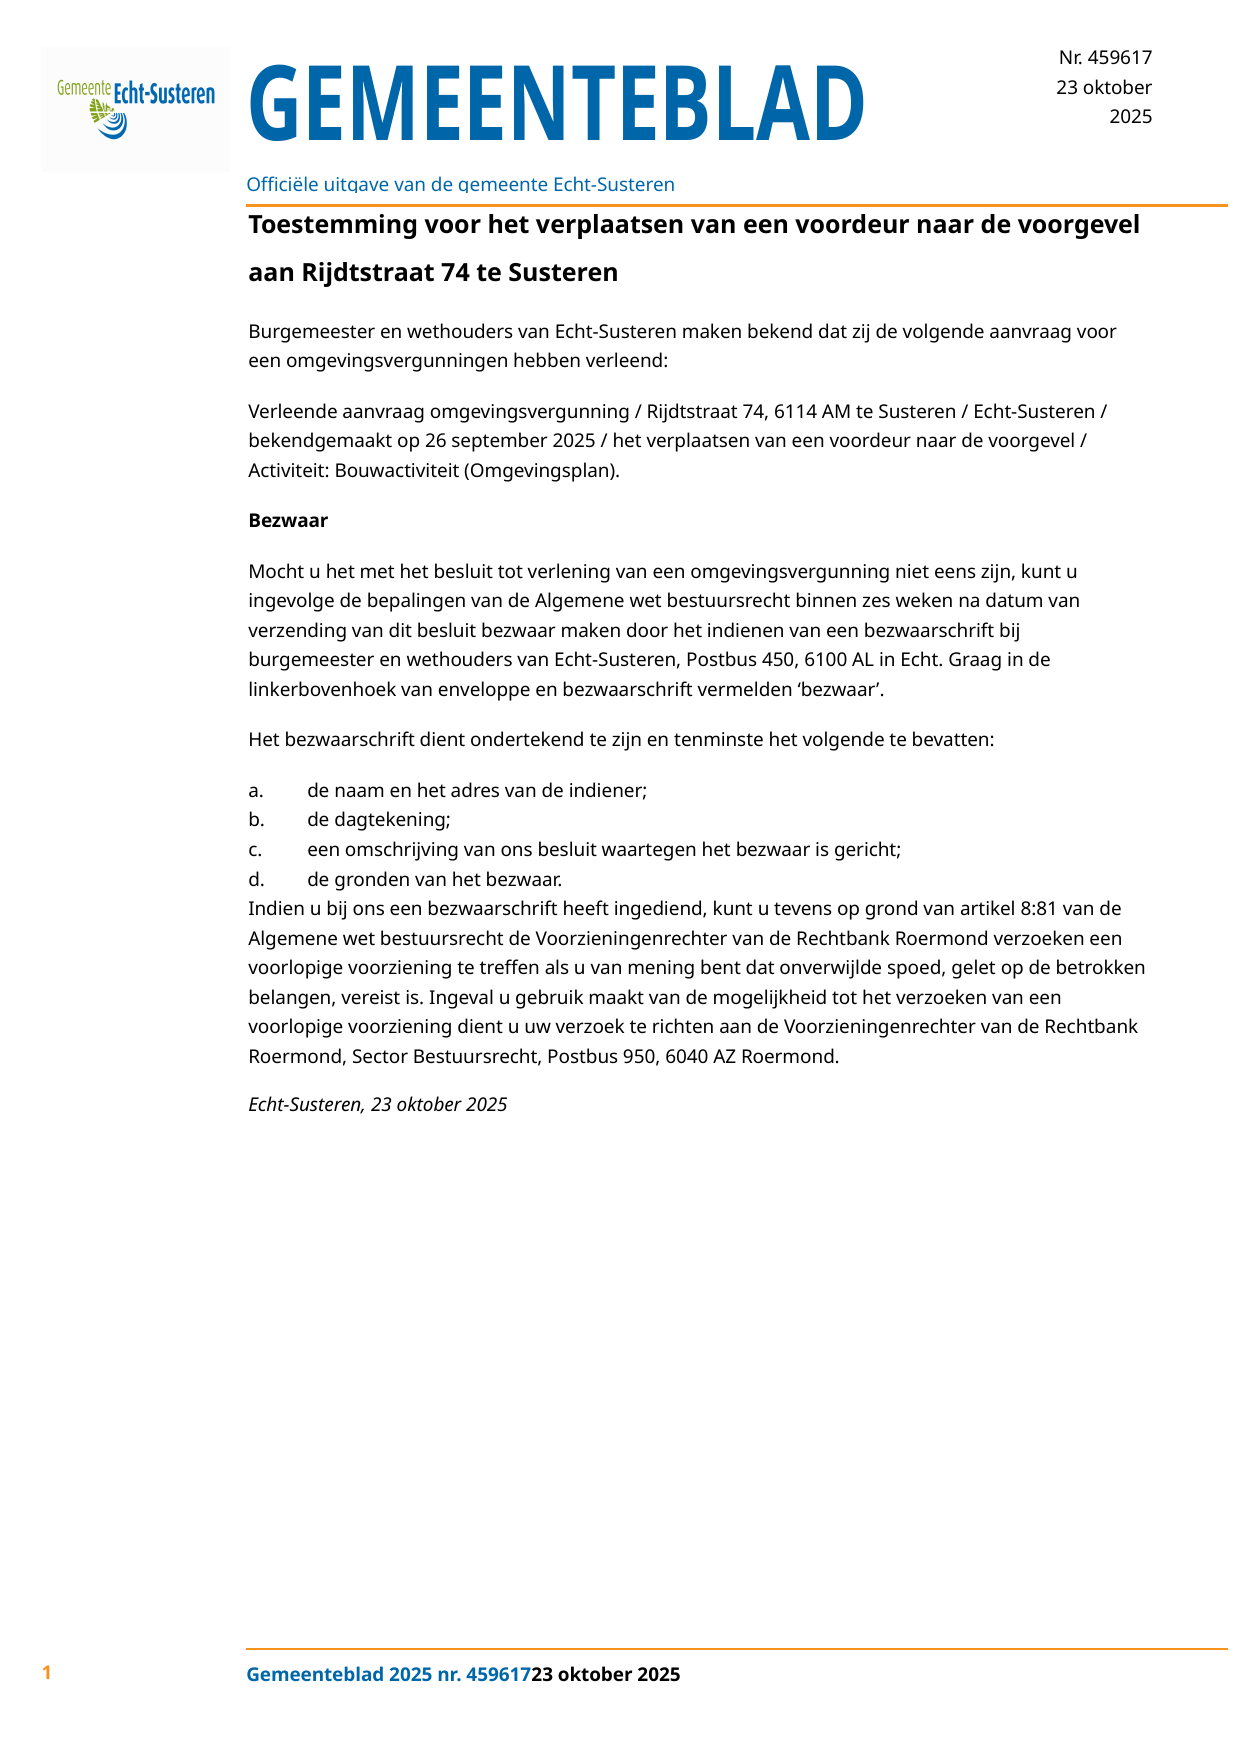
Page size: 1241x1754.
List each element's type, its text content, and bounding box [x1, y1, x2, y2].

text Indien u bij ons een bezwaarschrift heeft ingediend, kunt u tevens op grond van artikel 8:81 van de Algemene wet bestuursrecht de Voorzieningenrechter van de Rechtbank Roermond verzoeken een voorlopige voorziening te treffen als u van mening bent dat onverwijlde spoed, gelet op de betrokken belangen, vereist is. Ingeval u gebruik maakt van de mogelijkheid tot het verzoeken van een voorlopige voorziening dient u uw verzoek te richten aan de Voorzieningenrechter van de Rechtbank Roermond, Sector Bestuursrecht, Postbus 950, 6040 AZ Roermond. [248, 895, 1152, 1069]
text Bezwaar [248, 507, 1152, 533]
text Verleende aanvraag omgevingsvergunning / Rijdtstraat 74, 6114 AM te Susteren / Echt-Susteren / bekendgemaakt op 26 september 2025 / het verplaatsen van een voordeur naar de voorgevel / Activiteit: Bouwactiviteit (Omgevingsplan). [248, 398, 1152, 483]
picture [41, 47, 231, 172]
list de gronden van het bezwaar. [248, 866, 1152, 892]
text Burgemeester en wethouders van Echt-Susteren maken bekend dat zij de volgende aanvraag voor een omgevingsvergunningen hebben verleend: [248, 318, 1152, 373]
text Echt-Susteren, 23 oktober 2025 [248, 1091, 1152, 1117]
list de naam en het adres van de indiener; [248, 777, 1152, 803]
text Mocht u het met het besluit tot verlening van een omgevingsvergunning niet eens zijn, kunt u ingevolge de bepalingen van de Algemene wet bestuursrecht binnen zes weken na datum van verzending van dit besluit bezwaar maken door het indienen van een bezwaarschrift bij burgemeester en wethouders van Echt-Susteren, Postbus 450, 6100 AL in Echt. Graag in de linkerbovenhoek van enveloppe en bezwaarschrift vermelden ‘bezwaar’. [248, 558, 1152, 702]
text Toestemming voor het verplaatsen van een voordeur naar de voorgevel aan Rijdtstraat 74 te Susteren [248, 207, 1152, 288]
list een omschrijving van ons besluit waartegen het bezwaar is gericht; [248, 836, 1152, 862]
text Het bezwaarschrift dient ondertekend te zijn en tenminste het volgende te bevatten: [248, 727, 1152, 752]
list de dagtekening; [248, 807, 1152, 832]
